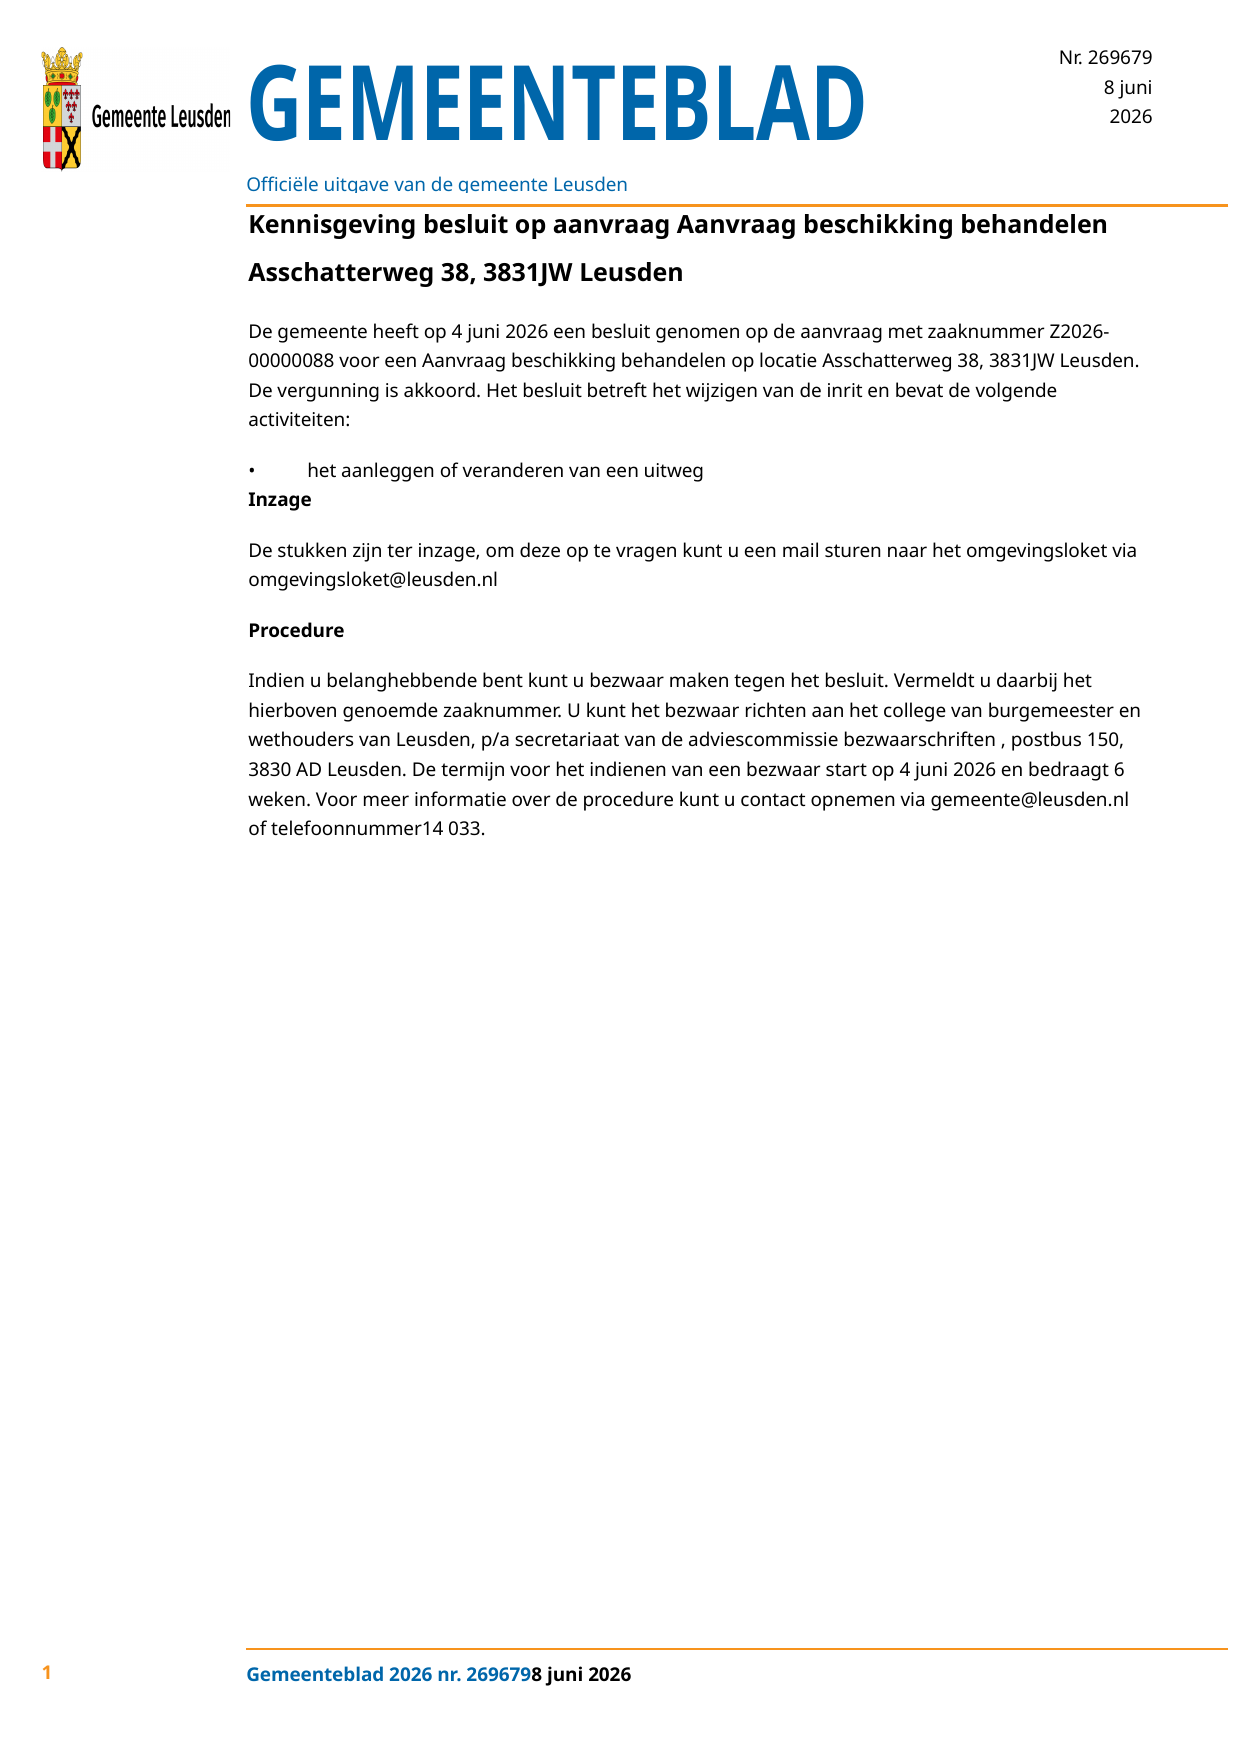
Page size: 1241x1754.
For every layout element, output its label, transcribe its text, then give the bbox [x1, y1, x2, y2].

picture [41, 47, 231, 172]
text Inzage [248, 487, 1152, 512]
text Procedure [248, 617, 1152, 643]
text De gemeente heeft op 4 juni 2026 een besluit genomen op de aanvraag met zaaknummer Z2026-00000088 voor een Aanvraag beschikking behandelen op locatie Asschatterweg 38, 3831JW Leusden. De vergunning is akkoord. Het besluit betreft het wijzigen van de inrit en bevat de volgende activiteiten: [248, 318, 1152, 432]
list het aanleggen of veranderen van een uitweg [248, 457, 1152, 483]
text Indien u belanghebbende bent kunt u bezwaar maken tegen het besluit. Vermeldt u daarbij het hierboven genoemde zaaknummer. U kunt het bezwaar richten aan het college van burgemeester en wethouders van Leusden, p/a secretariaat van de adviescommissie bezwaarschriften , postbus 150, 3830 AD Leusden. De termijn voor het indienen van een bezwaar start op 4 juni 2026 en bedraagt 6 weken. Voor meer informatie over de procedure kunt u contact opnemen via gemeente@leusden.nl of telefoonnummer14 033. [248, 667, 1152, 841]
text Kennisgeving besluit op aanvraag Aanvraag beschikking behandelen Asschatterweg 38, 3831JW Leusden [248, 207, 1152, 288]
text De stukken zijn ter inzage, om deze op te vragen kunt u een mail sturen naar het omgevingsloket via omgevingsloket@leusden.nl [248, 537, 1152, 592]
